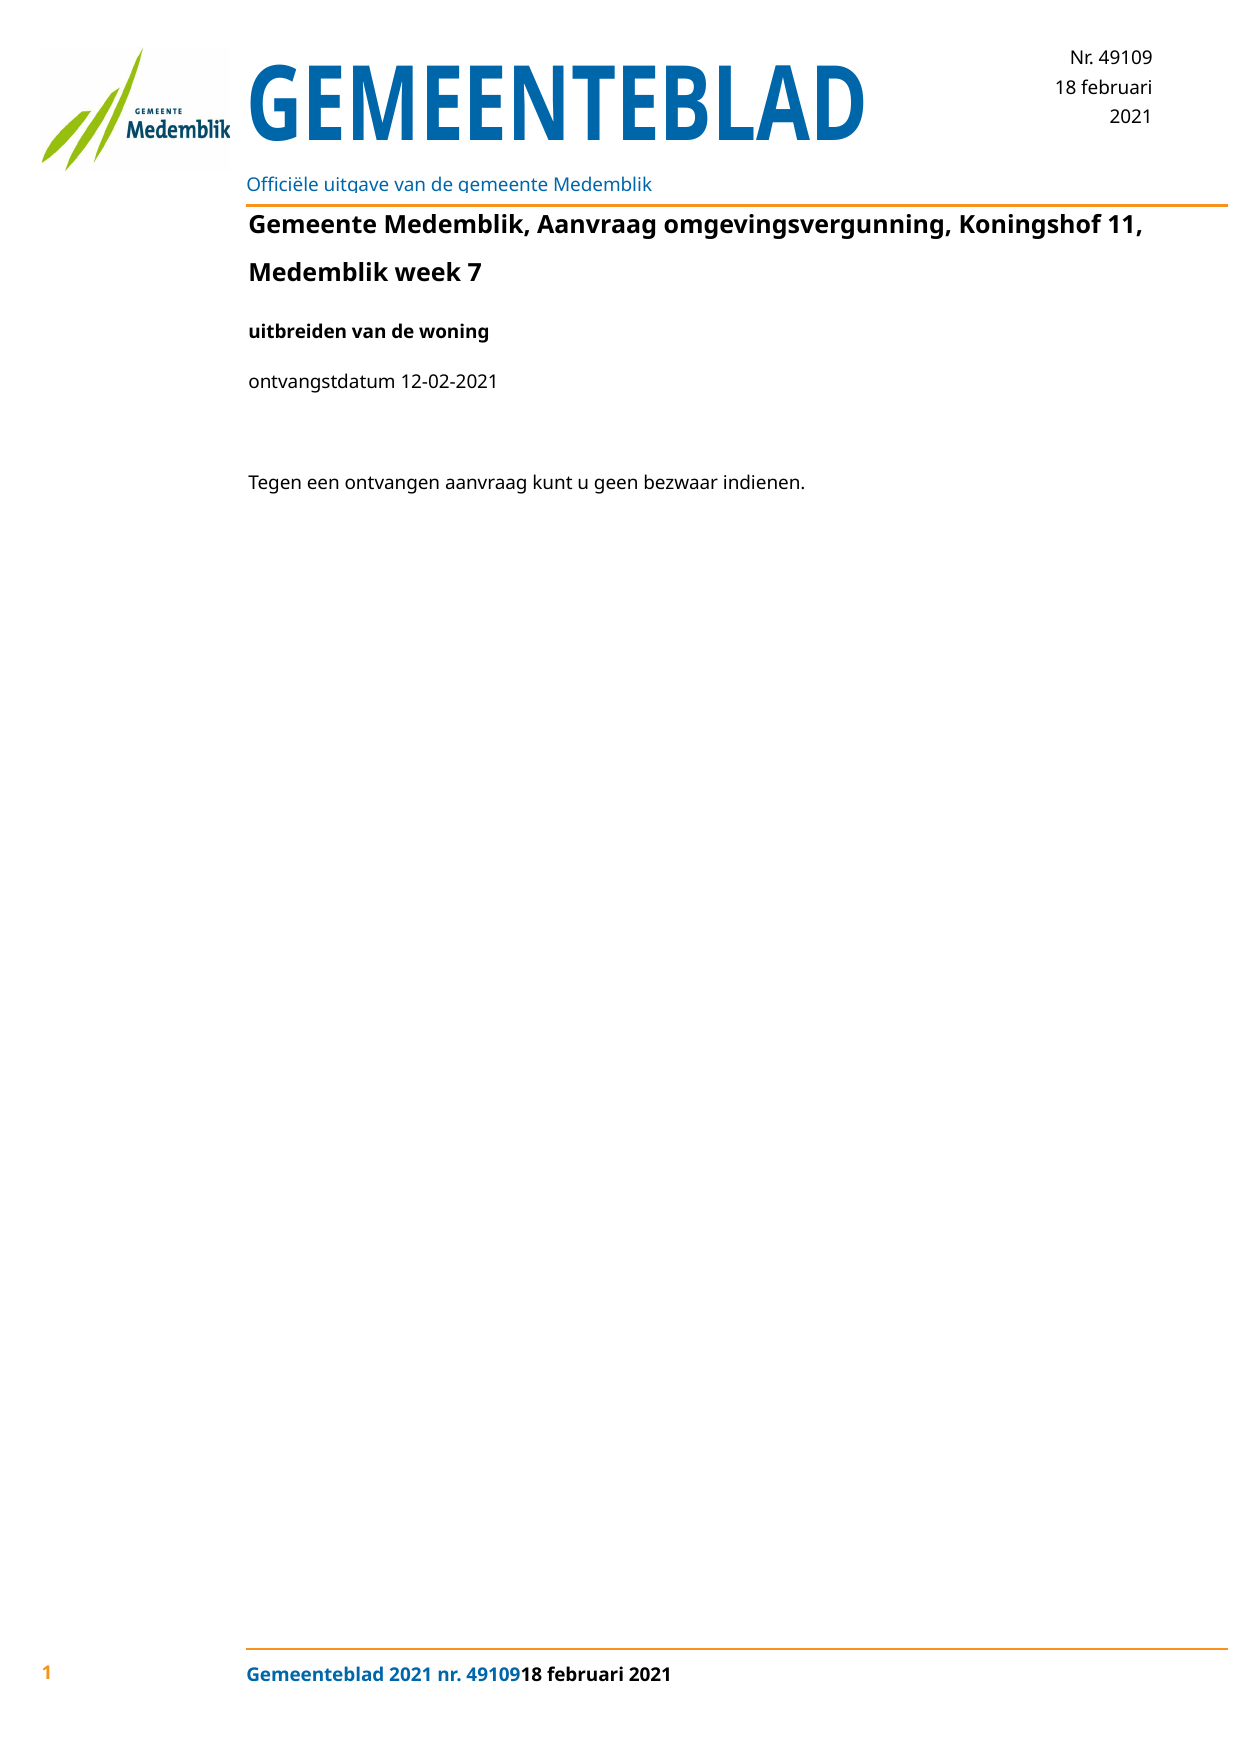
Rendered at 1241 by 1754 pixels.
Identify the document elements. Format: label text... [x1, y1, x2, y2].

text uitbreiden van de woning [248, 318, 1152, 344]
text Tegen een ontvangen aanvraag kunt u geen bezwaar indienen. [248, 469, 1152, 495]
text ontvangstdatum 12-02-2021 [248, 368, 1152, 394]
picture [41, 47, 231, 172]
text Gemeente Medemblik, Aanvraag omgevingsvergunning, Koningshof 11, Medemblik week 7 [248, 207, 1152, 288]
